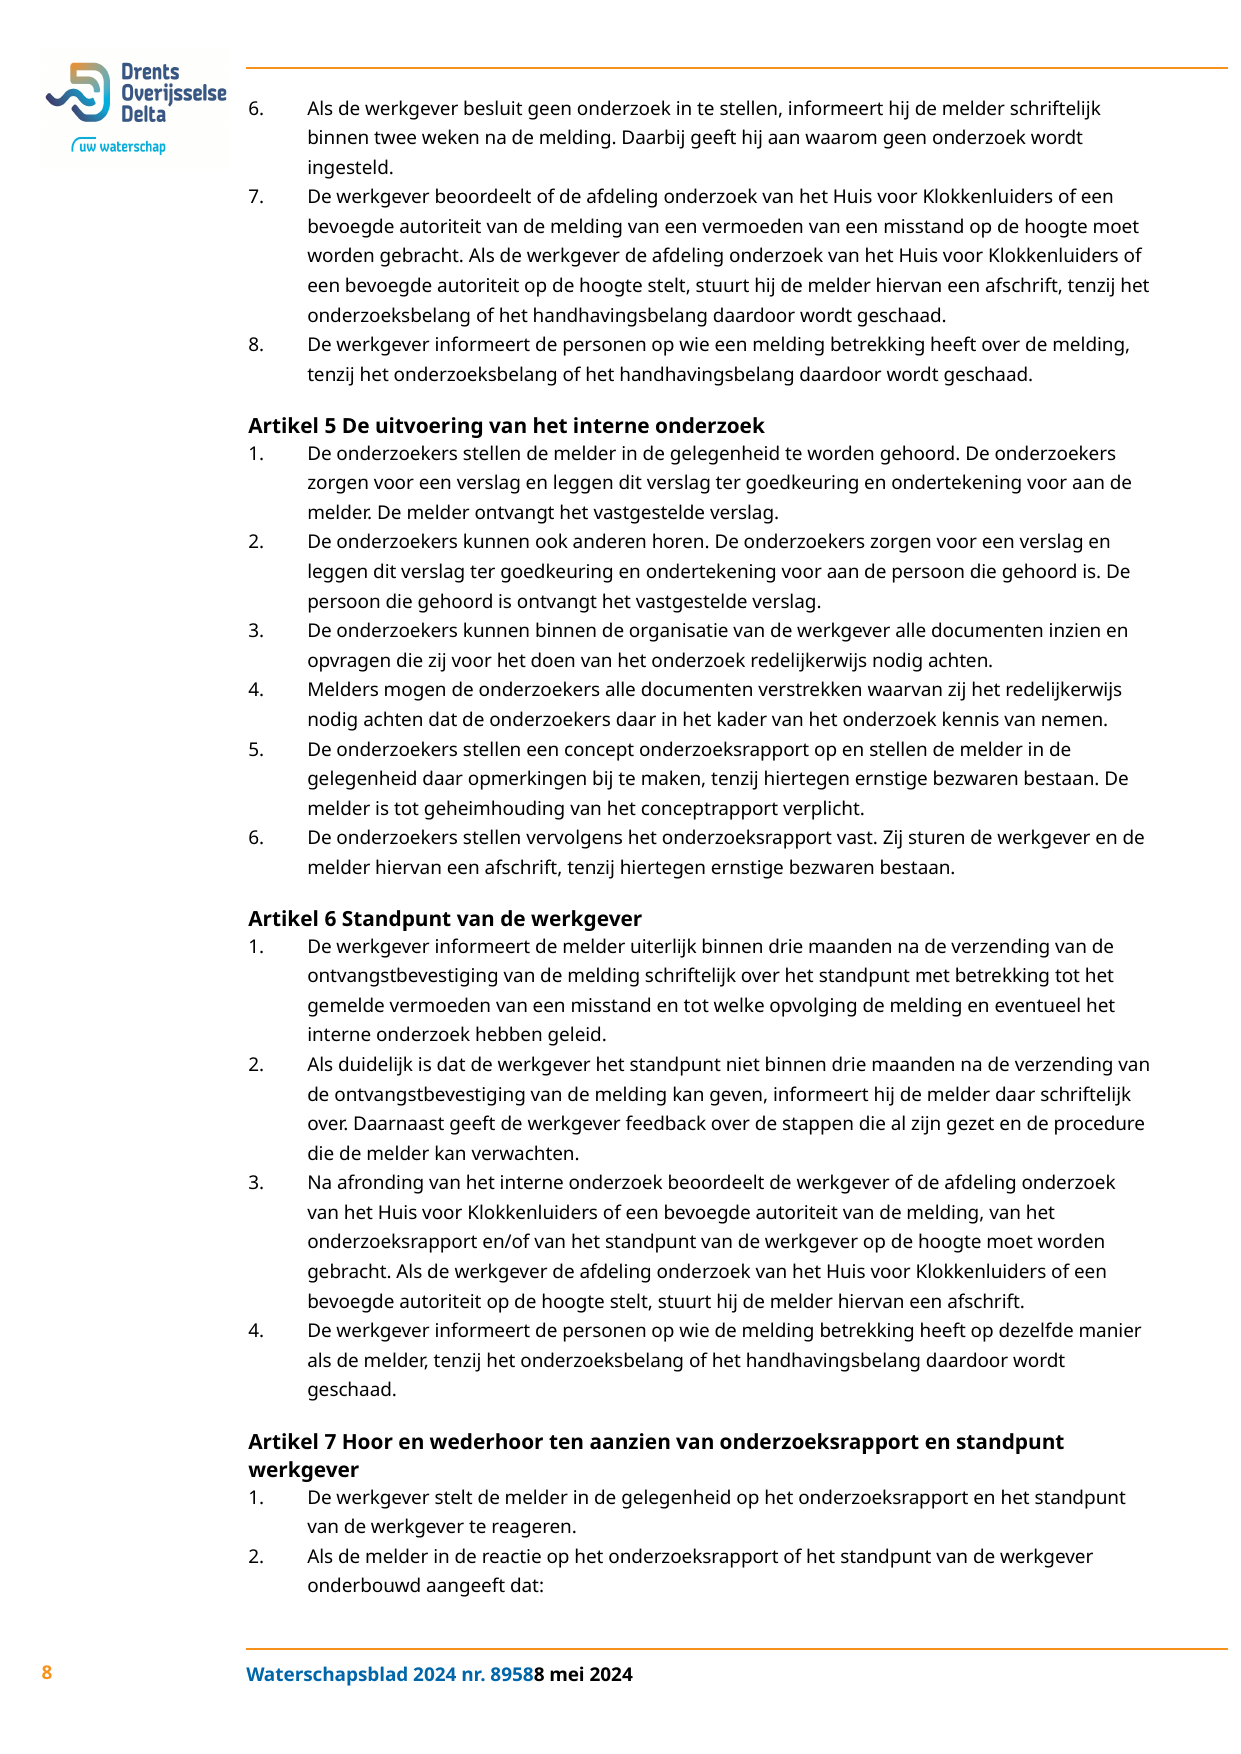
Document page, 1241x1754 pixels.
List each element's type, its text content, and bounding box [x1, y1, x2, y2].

list Melders mogen de onderzoekers alle documenten verstrekken waarvan zij het redelijkerwijs nodig achten dat de onderzoekers daar in het kader van het onderzoek kennis van nemen. [248, 677, 1152, 732]
list De onderzoekers kunnen binnen de organisatie van de werkgever alle documenten inzien en opvragen die zij voor het doen van het onderzoek redelijkerwijs nodig achten. [248, 617, 1152, 673]
list Als de werkgever besluit geen onderzoek in te stellen, informeert hij de melder schriftelijk binnen twee weken na de melding. Daarbij geeft hij aan waarom geen onderzoek wordt ingesteld. [248, 95, 1152, 180]
text Artikel 5 De uitvoering van het interne onderzoek [248, 411, 1152, 440]
list De werkgever informeert de melder uiterlijk binnen drie maanden na de verzending van de ontvangstbevestiging van de melding schriftelijk over het standpunt met betrekking tot het gemelde vermoeden van een misstand en tot welke opvolging de melding en eventueel het interne onderzoek hebben geleid. [248, 933, 1152, 1047]
list De onderzoekers stellen vervolgens het onderzoeksrapport vast. Zij sturen de werkgever en de melder hiervan een afschrift, tenzij hiertegen ernstige bezwaren bestaan. [248, 824, 1152, 880]
list De werkgever informeert de personen op wie de melding betrekking heeft op dezelfde manier als de melder, tenzij het onderzoeksbelang of het handhavingsbelang daardoor wordt geschaad. [248, 1317, 1152, 1402]
list Na afronding van het interne onderzoek beoordeelt de werkgever of de afdeling onderzoek van het Huis voor Klokkenluiders of een bevoegde autoriteit van de melding, van het onderzoeksrapport en/of van het standpunt van de werkgever op de hoogte moet worden gebracht. Als de werkgever de afdeling onderzoek van het Huis voor Klokkenluiders of een bevoegde autoriteit op de hoogte stelt, stuurt hij de melder hiervan een afschrift. [248, 1169, 1152, 1314]
list De onderzoekers stellen een concept onderzoeksrapport op en stellen de melder in de gelegenheid daar opmerkingen bij te maken, tenzij hiertegen ernstige bezwaren bestaan. De melder is tot geheimhouding van het conceptrapport verplicht. [248, 736, 1152, 821]
list De onderzoekers kunnen ook anderen horen. De onderzoekers zorgen voor een verslag en leggen dit verslag ter goedkeuring en ondertekening voor aan de persoon die gehoord is. De persoon die gehoord is ontvangt het vastgestelde verslag. [248, 529, 1152, 613]
list Als duidelijk is dat de werkgever het standpunt niet binnen drie maanden na de verzending van de ontvangstbevestiging van de melding kan geven, informeert hij de melder daar schriftelijk over. Daarnaast geeft de werkgever feedback over de stappen die al zijn gezet en de procedure die de melder kan verwachten. [248, 1051, 1152, 1166]
list De werkgever informeert de personen op wie een melding betrekking heeft over de melding, tenzij het onderzoeksbelang of het handhavingsbelang daardoor wordt geschaad. [248, 331, 1152, 387]
text Artikel 6 Standpunt van de werkgever [248, 904, 1152, 933]
list De werkgever beoordeelt of de afdeling onderzoek van het Huis voor Klokkenluiders of een bevoegde autoriteit van de melding van een vermoeden van een misstand op de hoogte moet worden gebracht. Als de werkgever de afdeling onderzoek van het Huis voor Klokkenluiders of een bevoegde autoriteit op de hoogte stelt, stuurt hij de melder hiervan een afschrift, tenzij het onderzoeksbelang of het handhavingsbelang daardoor wordt geschaad. [248, 183, 1152, 328]
list De onderzoekers stellen de melder in de gelegenheid te worden gehoord. De onderzoekers zorgen voor een verslag en leggen dit verslag ter goedkeuring en ondertekening voor aan de melder. De melder ontvangt het vastgestelde verslag. [248, 440, 1152, 525]
text Artikel 7 Hoor en wederhoor ten aanzien van onderzoeksrapport en standpunt werkgever [248, 1427, 1152, 1484]
list Als de melder in de reactie op het onderzoeksrapport of het standpunt van de werkgever onderbouwd aangeeft dat: [248, 1543, 1152, 1598]
picture [41, 47, 231, 172]
list De werkgever stelt de melder in de gelegenheid op het onderzoeksrapport en het standpunt van de werkgever te reageren. [248, 1484, 1152, 1539]
